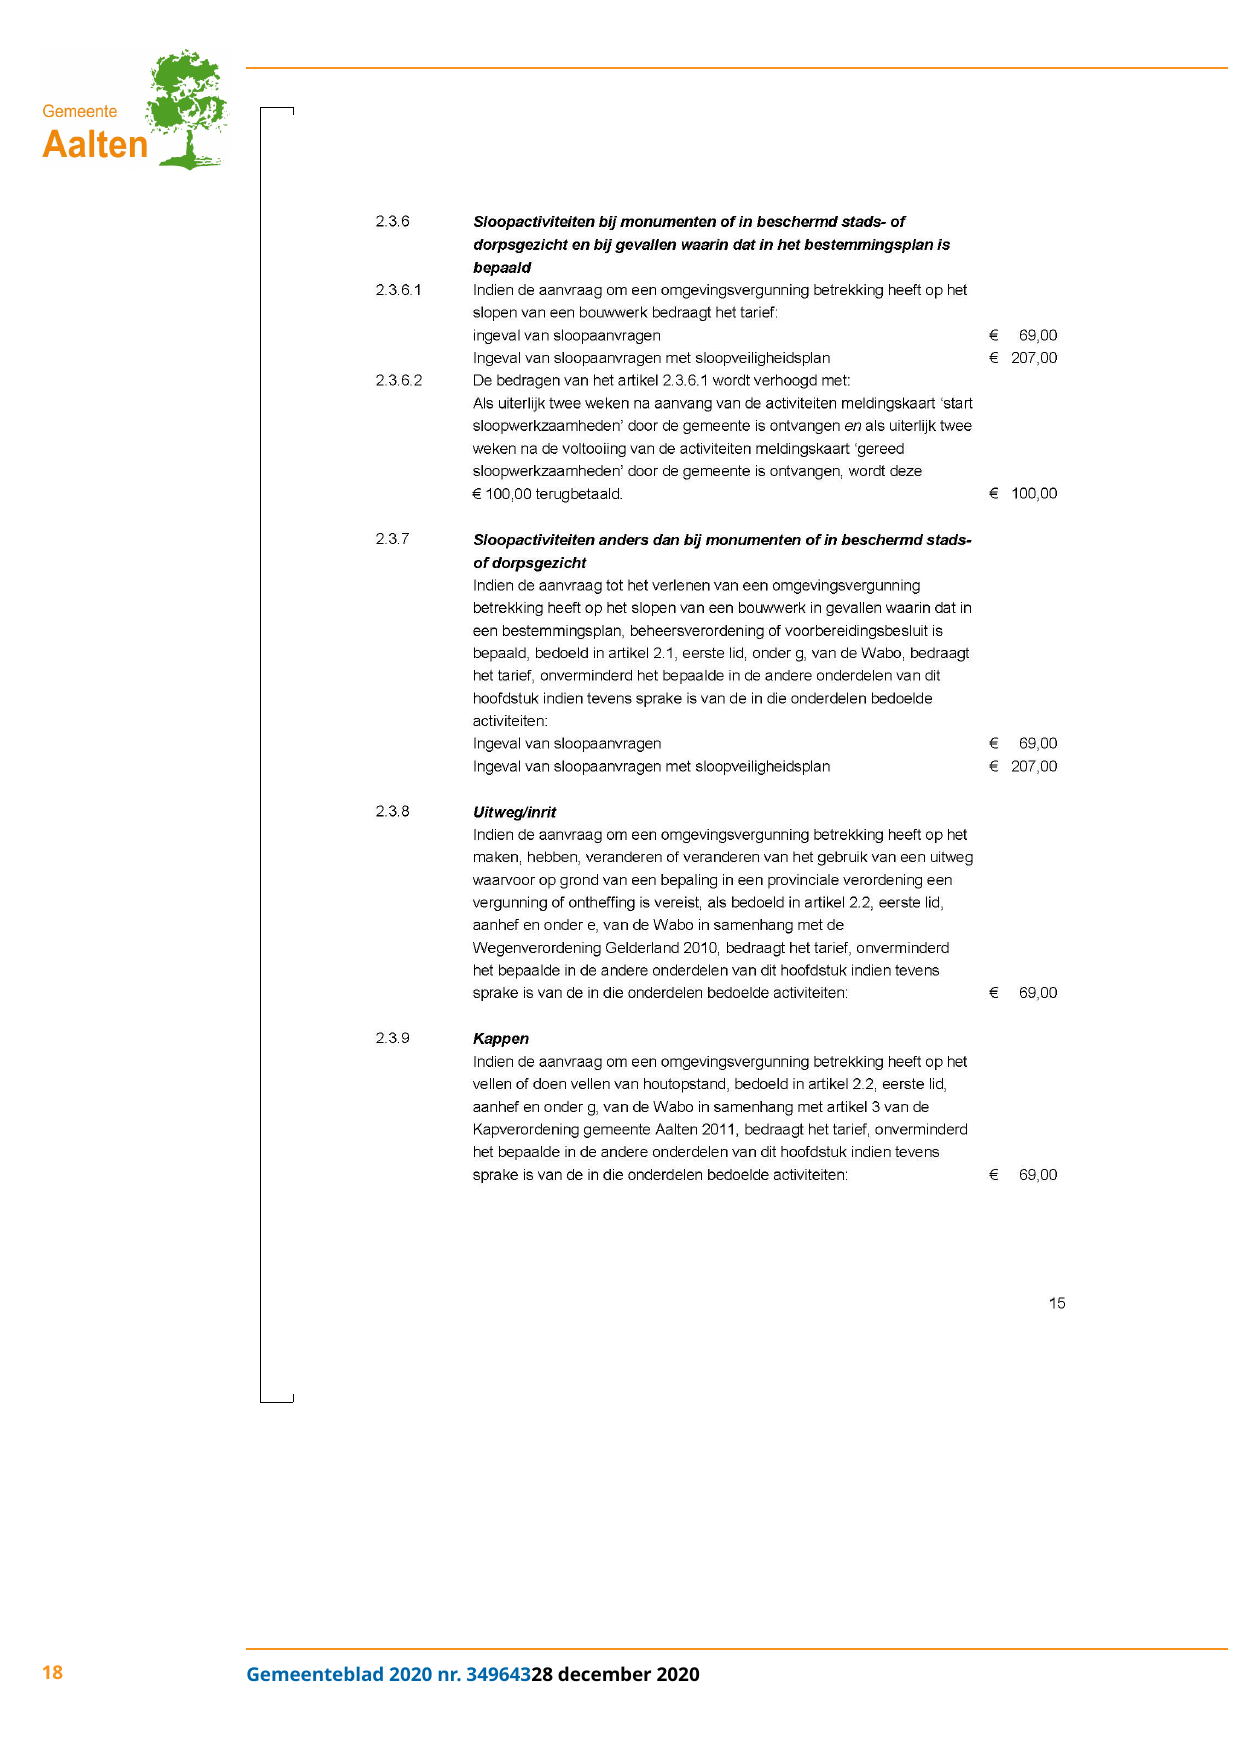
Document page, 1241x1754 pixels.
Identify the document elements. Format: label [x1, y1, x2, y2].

picture [268, 115, 1173, 1394]
picture [41, 47, 231, 172]
